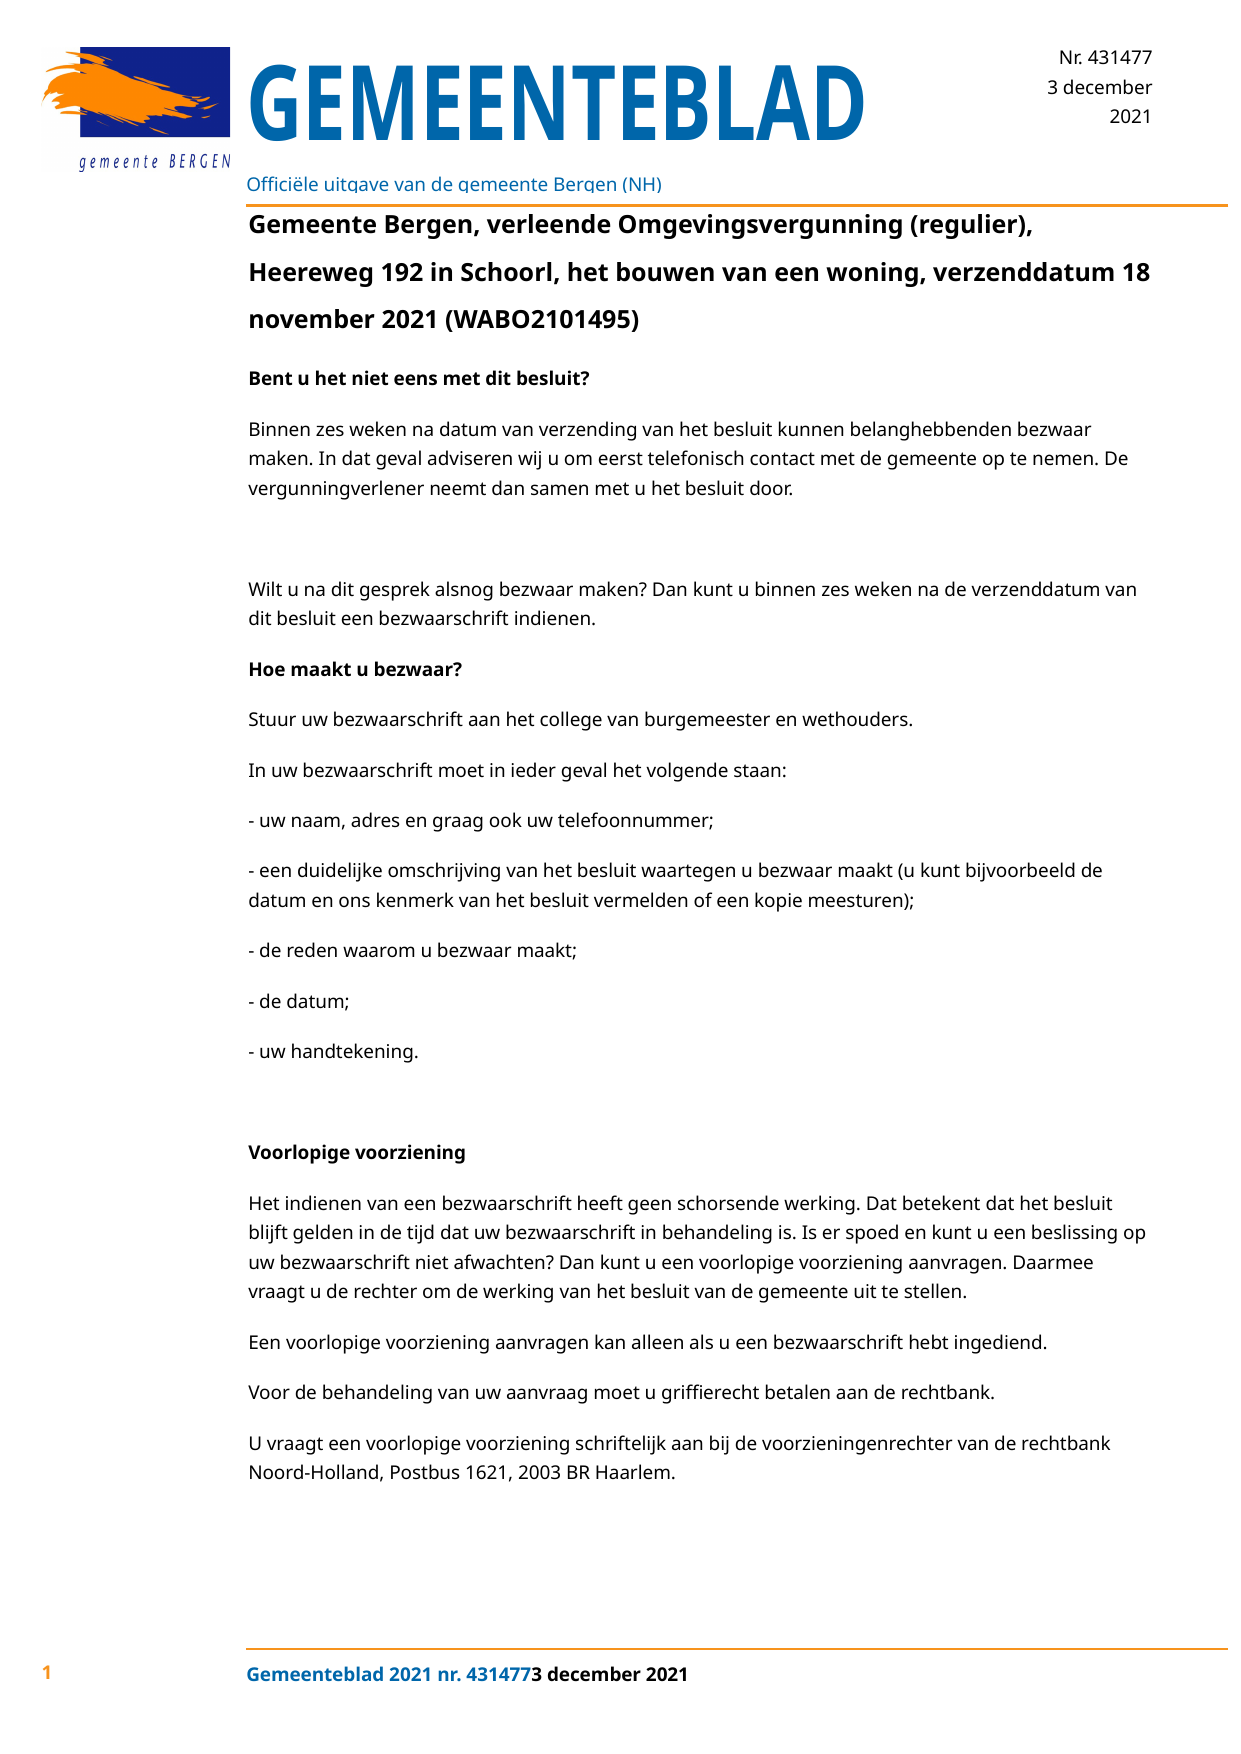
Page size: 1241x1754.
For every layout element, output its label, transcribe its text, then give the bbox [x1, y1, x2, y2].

text - uw handtekening. [248, 1038, 1152, 1064]
picture [41, 47, 231, 172]
text Voor de behandeling van uw aanvraag moet u griffierecht betalen aan de rechtbank. [248, 1379, 1152, 1405]
text U vraagt een voorlopige voorziening schriftelijk aan bij de voorzieningenrechter van de rechtbank Noord-Holland, Postbus 1621, 2003 BR Haarlem. [248, 1430, 1152, 1485]
text Een voorlopige voorziening aanvragen kan alleen als u een bezwaarschrift hebt ingediend. [248, 1329, 1152, 1354]
text Gemeente Bergen, verleende Omgevingsvergunning (regulier), Heereweg 192 in Schoorl, het bouwen van een woning, verzenddatum 18 november 2021 (WABO2101495) [248, 207, 1152, 336]
text In uw bezwaarschrift moet in ieder geval het volgende staan: [248, 757, 1152, 782]
text - de reden waarom u bezwaar maakt; [248, 938, 1152, 963]
text Hoe maakt u bezwaar? [248, 656, 1152, 682]
text Het indienen van een bezwaarschrift heeft geen schorsende werking. Dat betekent dat het besluit blijft gelden in de tijd dat uw bezwaarschrift in behandeling is. Is er spoed en kunt u een beslissing op uw bezwaarschrift niet afwachten? Dan kunt u een voorlopige voorziening aanvragen. Daarmee vraagt u de rechter om de werking van het besluit van de gemeente uit te stellen. [248, 1190, 1152, 1304]
text - een duidelijke omschrijving van het besluit waartegen u bezwaar maakt (u kunt bijvoorbeeld de datum en ons kenmerk van het besluit vermelden of een kopie meesturen); [248, 858, 1152, 913]
text Voorlopige voorziening [248, 1139, 1152, 1165]
text Wilt u na dit gesprek alsnog bezwaar maken? Dan kunt u binnen zes weken na de verzenddatum van dit besluit een bezwaarschrift indienen. [248, 576, 1152, 631]
text - uw naam, adres en graag ook uw telefoonnummer; [248, 807, 1152, 833]
text Bent u het niet eens met dit besluit? [248, 366, 1152, 391]
text - de datum; [248, 988, 1152, 1014]
text Stuur uw bezwaarschrift aan het college van burgemeester en wethouders. [248, 706, 1152, 732]
text Binnen zes weken na datum van verzending van het besluit kunnen belanghebbenden bezwaar maken. In dat geval adviseren wij u om eerst telefonisch contact met de gemeente op te nemen. De vergunningverlener neemt dan samen met u het besluit door. [248, 416, 1152, 501]
